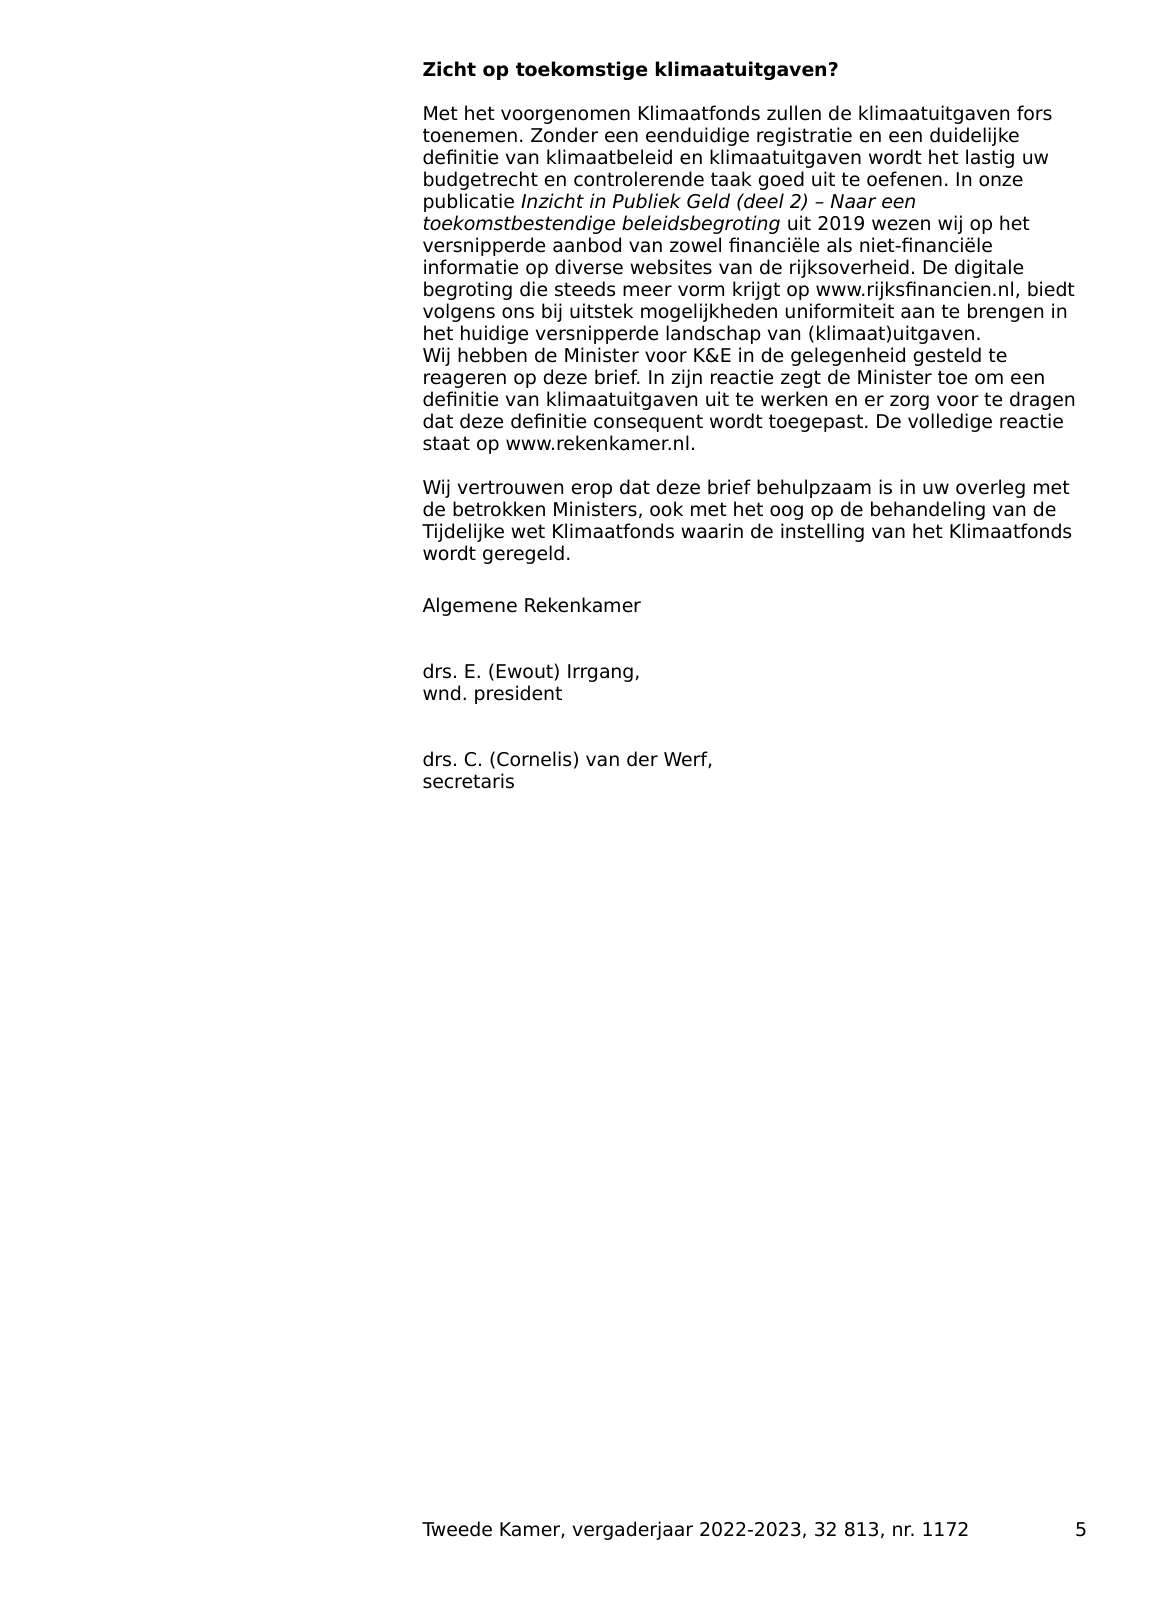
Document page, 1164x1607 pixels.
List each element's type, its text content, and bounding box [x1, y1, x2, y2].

text Wij vertrouwen erop dat deze brief behulpzaam is in uw overleg met de betrokken Ministers, ook met het oog op de behandeling van de Tijdelijke wet Klimaatfonds waarin de instelling van het Klimaatfonds wordt geregeld. [422, 477, 1087, 565]
subtitle Zicht op toekomstige klimaatuitgaven? [422, 59, 1087, 81]
text drs. E. (Ewout) Irrgang, wnd. president [422, 639, 1087, 705]
text Met het voorgenomen Klimaatfonds zullen de klimaatuitgaven fors toenemen. Zonder een eenduidige registratie en een duidelijke definitie van klimaatbeleid en klimaatuitgaven wordt het lastig uw budgetrecht en controlerende taak goed uit te oefenen. In onze publicatie Inzicht in Publiek Geld (deel 2) – Naar een toekomstbestendige beleidsbegroting uit 2019 wezen wij op het versnipperde aanbod van zowel financiële als niet-financiële informatie op diverse websites van de rijksoverheid. De digitale begroting die steeds meer vorm krijgt op www.rijksfinancien.nl, biedt volgens ons bij uitstek mogelijkheden uniformiteit aan te brengen in het huidige versnipperde landschap van (klimaat)uitgaven. [422, 103, 1087, 345]
text Wij hebben de Minister voor K&E in de gelegenheid gesteld te reageren op deze brief. In zijn reactie zegt de Minister toe om een definitie van klimaatuitgaven uit te werken en er zorg voor te dragen dat deze definitie consequent wordt toegepast. De volledige reactie staat op www.rekenkamer.nl. [422, 345, 1087, 455]
text Algemene Rekenkamer [422, 595, 1087, 617]
text drs. C. (Cornelis) van der Werf, secretaris [422, 727, 1087, 793]
